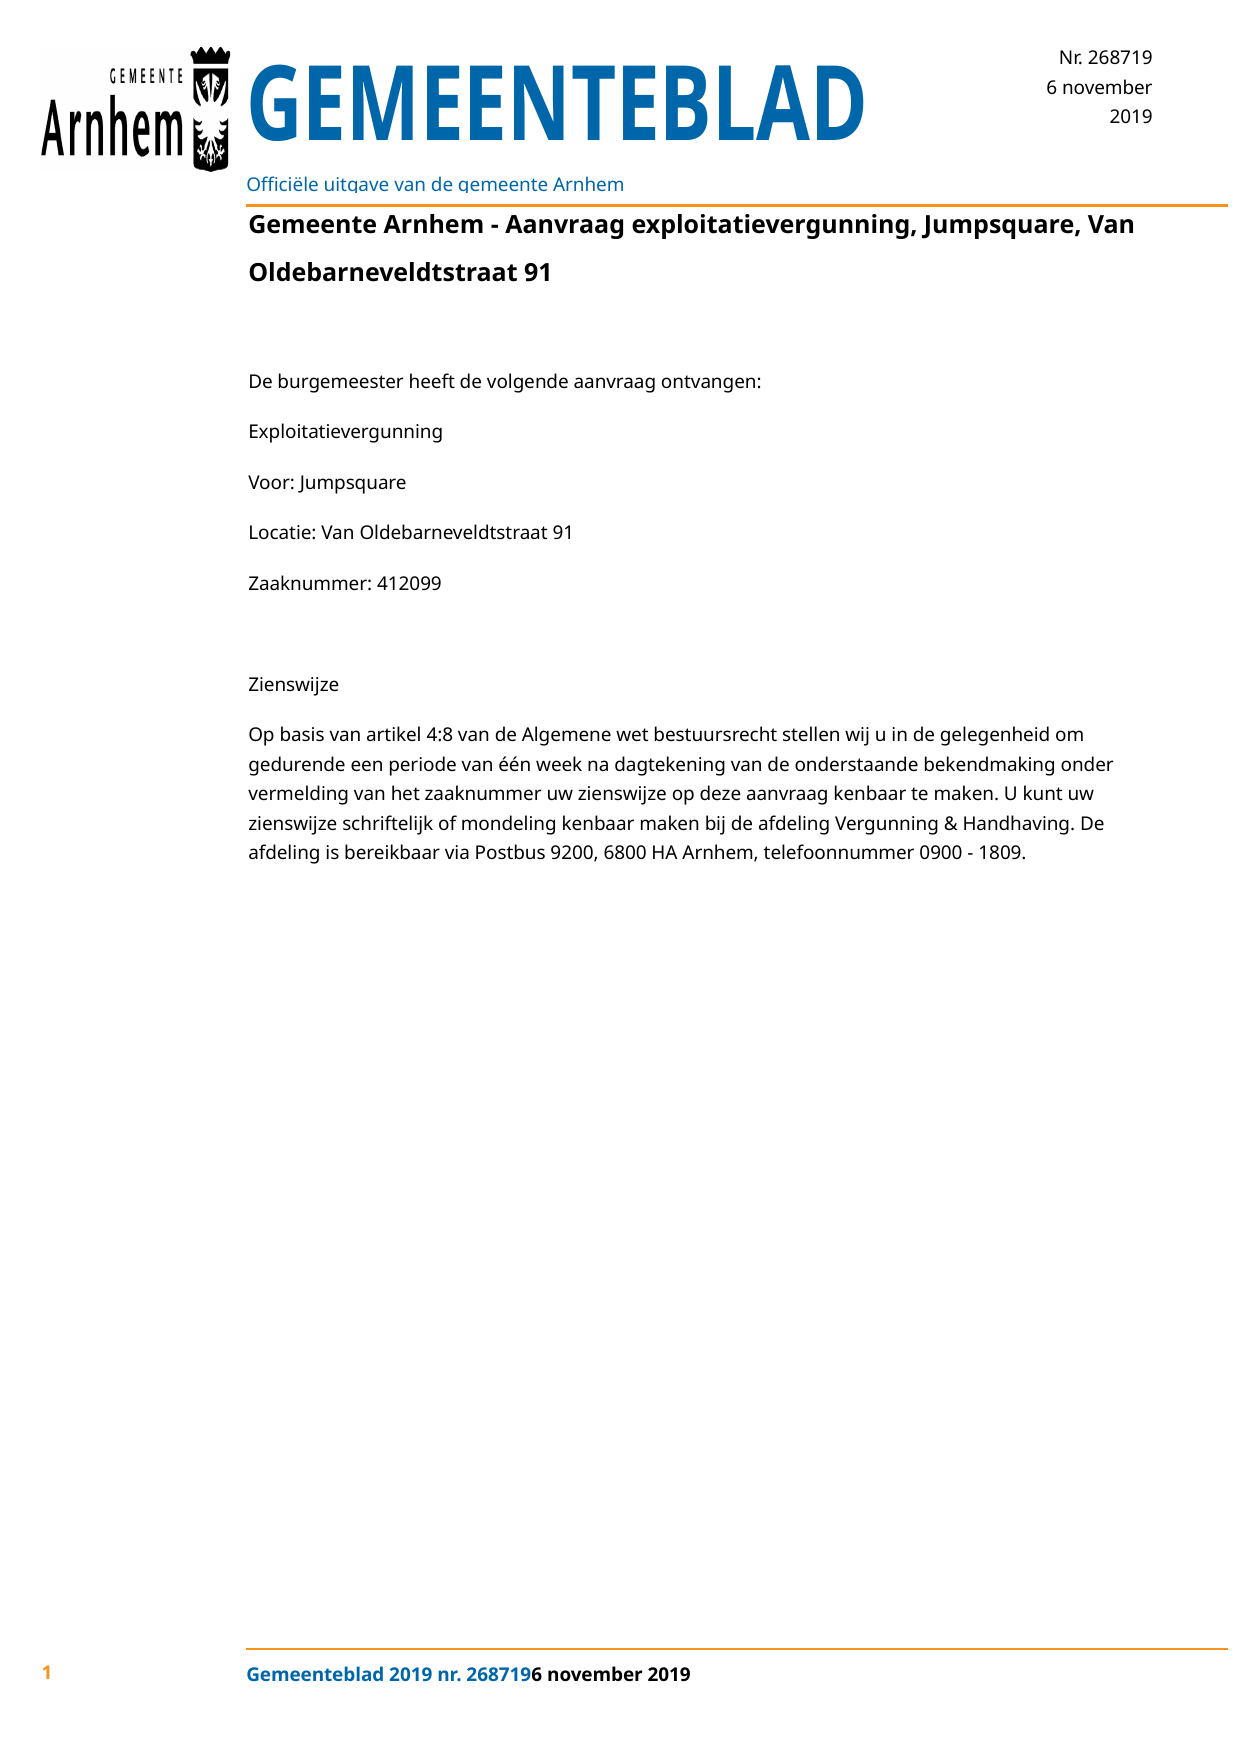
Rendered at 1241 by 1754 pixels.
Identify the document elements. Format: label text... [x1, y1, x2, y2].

text Zaaknummer: 412099 [248, 570, 1152, 596]
text Op basis van artikel 4:8 van de Algemene wet bestuursrecht stellen wij u in de gelegenheid om gedurende een periode van één week na dagtekening van de onderstaande bekendmaking onder vermelding van het zaaknummer uw zienswijze op deze aanvraag kenbaar te maken. U kunt uw zienswijze schriftelijk of mondeling kenbaar maken bij de afdeling Vergunning & Handhaving. De afdeling is bereikbaar via Postbus 9200, 6800 HA Arnhem, telefoonnummer 0900 - 1809. [248, 721, 1152, 865]
text De burgemeester heeft de volgende aanvraag ontvangen: [248, 368, 1152, 394]
picture [41, 47, 231, 172]
text Zienswijze [248, 671, 1152, 697]
text Gemeente Arnhem - Aanvraag exploitatievergunning, Jumpsquare, Van Oldebarneveldtstraat 91 [248, 207, 1152, 288]
text Exploitatievergunning [248, 419, 1152, 444]
text Voor: Jumpsquare [248, 469, 1152, 495]
text Locatie: Van Oldebarneveldtstraat 91 [248, 519, 1152, 545]
